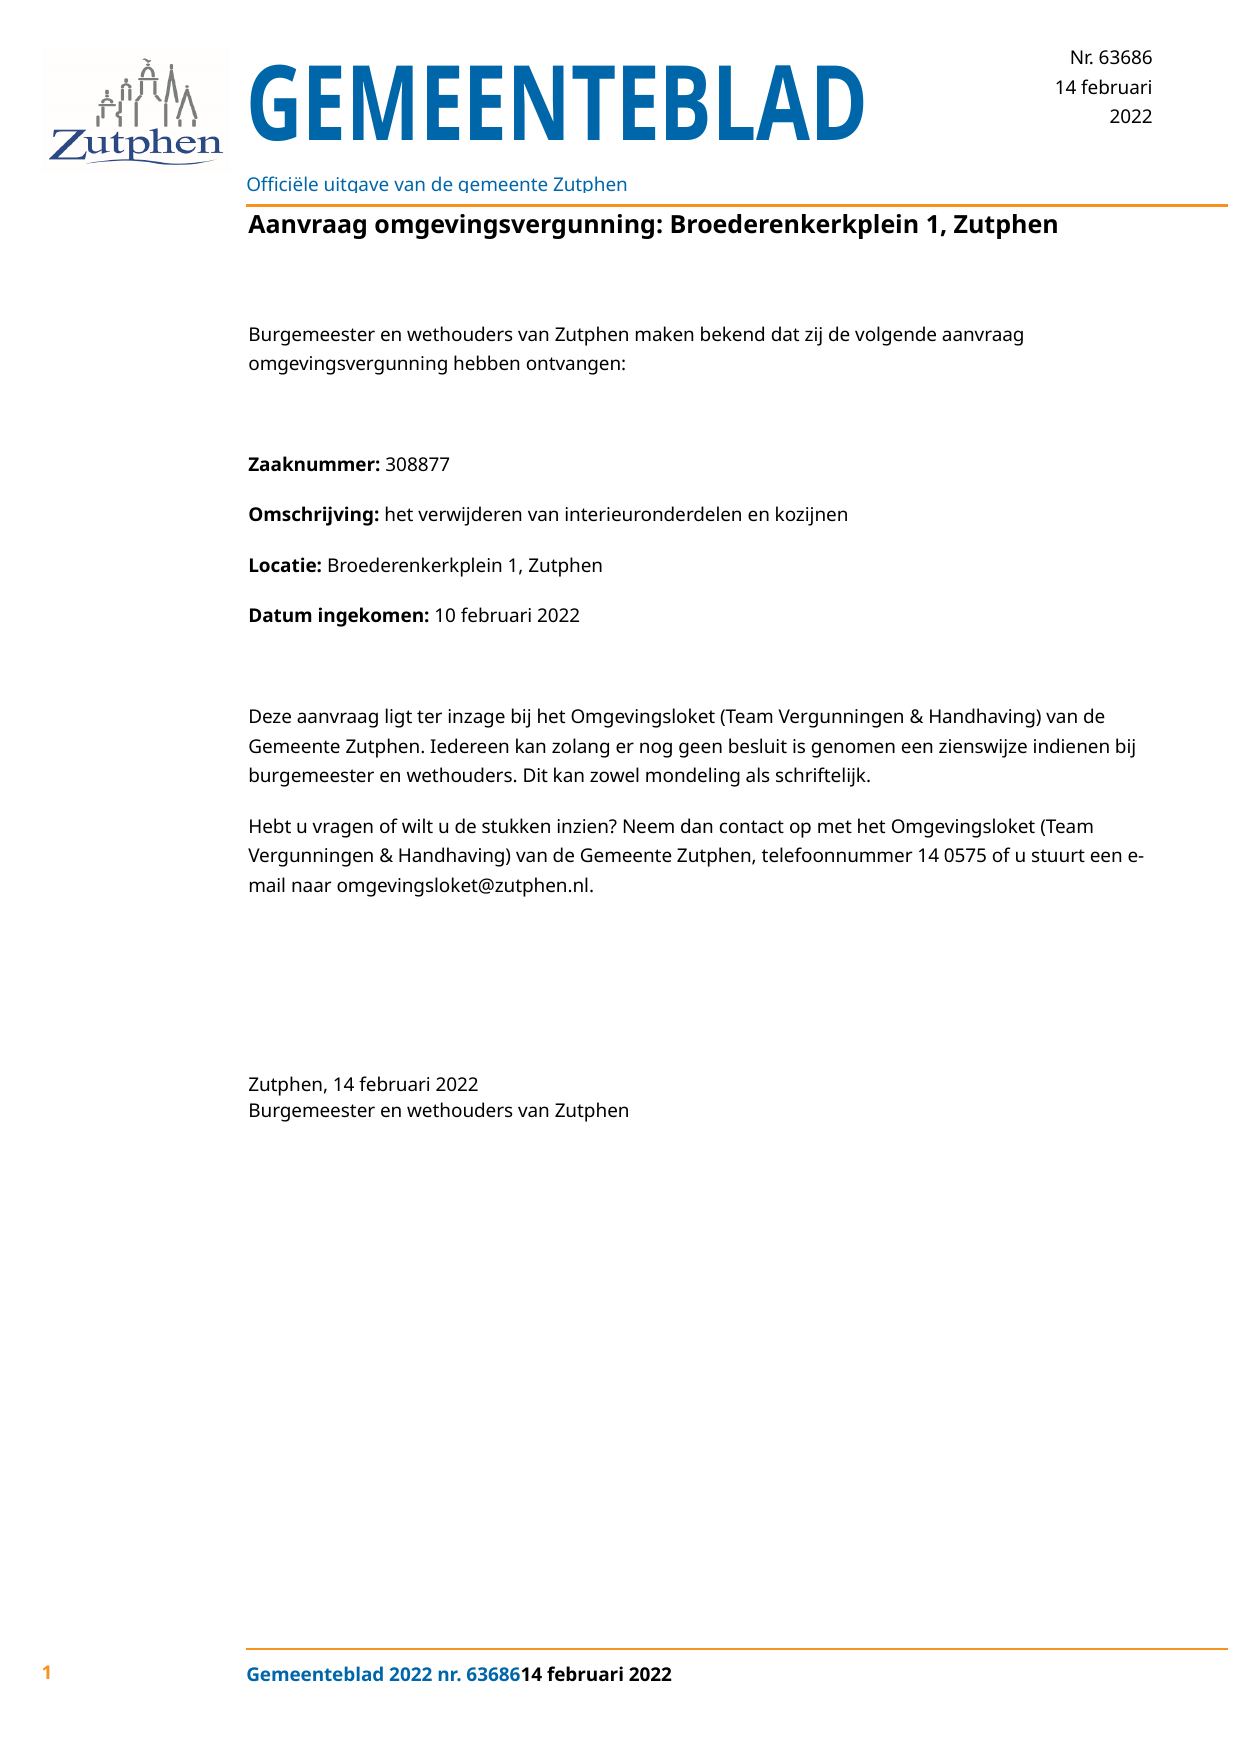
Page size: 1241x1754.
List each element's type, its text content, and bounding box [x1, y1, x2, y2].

text Locatie: Broederenkerkplein 1, Zutphen [248, 552, 1152, 578]
text Omschrijving: het verwijderen van interieuronderdelen en kozijnen [248, 502, 1152, 527]
text Datum ingekomen: 10 februari 2022 [248, 602, 1152, 628]
picture [41, 47, 231, 172]
text Burgemeester en wethouders van Zutphen [248, 1097, 1152, 1122]
text Burgemeester en wethouders van Zutphen maken bekend dat zij de volgende aanvraag omgevingsvergunning hebben ontvangen: [248, 321, 1152, 376]
text Aanvraag omgevingsvergunning: Broederenkerkplein 1, Zutphen [248, 207, 1152, 241]
text Zutphen, 14 februari 2022 [248, 1071, 1152, 1097]
text Zaaknummer: 308877 [248, 451, 1152, 477]
text Hebt u vragen of wilt u de stukken inzien? Neem dan contact op met het Omgevingsloket (Team Vergunningen & Handhaving) van de Gemeente Zutphen, telefoonnummer 14 0575 of u stuurt een e-mail naar omgevingsloket@zutphen.nl. [248, 813, 1152, 898]
text Deze aanvraag ligt ter inzage bij het Omgevingsloket (Team Vergunningen & Handhaving) van de Gemeente Zutphen. Iedereen kan zolang er nog geen besluit is genomen een zienswijze indienen bij burgemeester en wethouders. Dit kan zowel mondeling als schriftelijk. [248, 703, 1152, 788]
